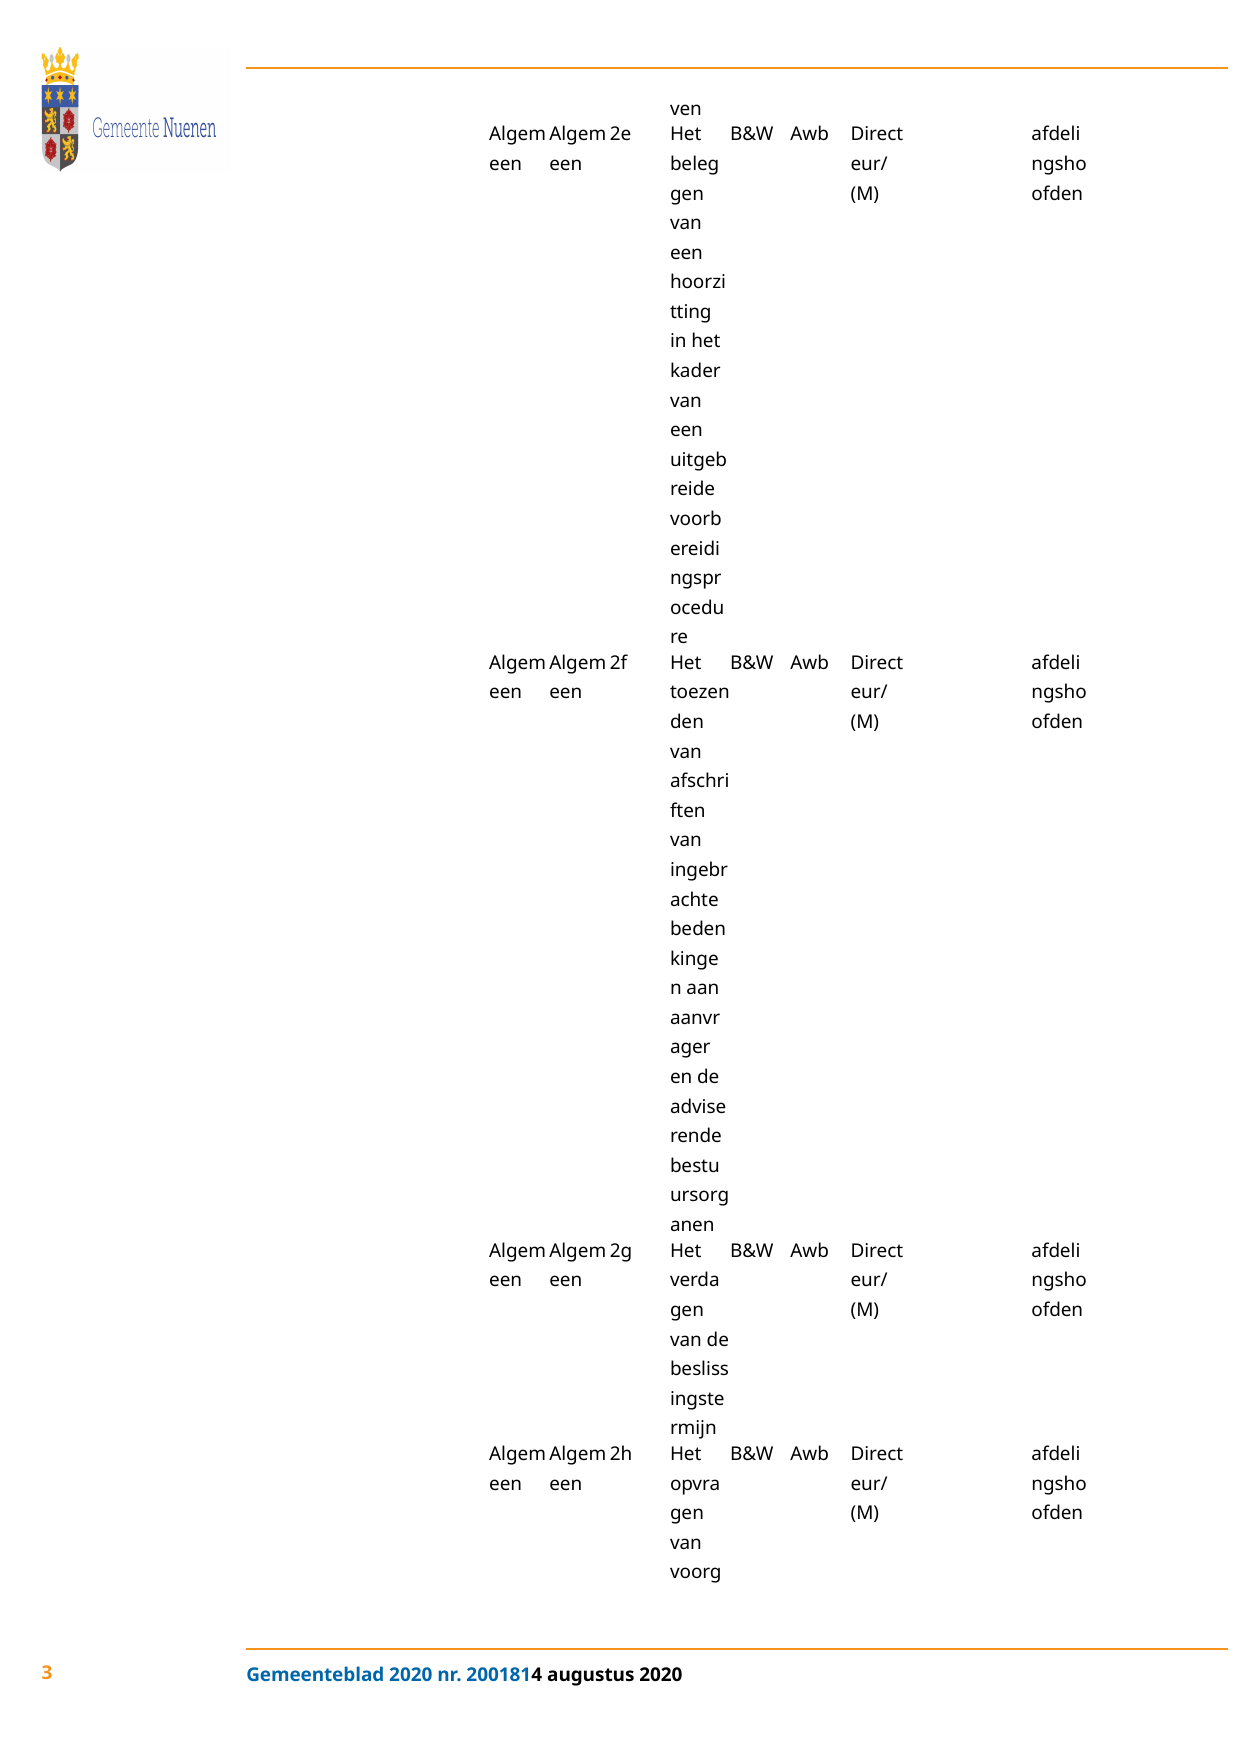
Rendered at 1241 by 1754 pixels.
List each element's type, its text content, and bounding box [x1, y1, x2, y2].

table_cell [971, 121, 1031, 649]
table_cell [248, 121, 308, 649]
table_cell [429, 1440, 489, 1584]
table_cell [971, 1237, 1031, 1440]
table_cell afdelingshoofden [1031, 1440, 1091, 1584]
table_cell Algemeen [489, 1237, 549, 1440]
table_cell [1031, 95, 1091, 121]
table_cell Het beleggen van een hoorzitting in het kader van een uitgebreide voorbereidingsprocedure [670, 121, 730, 649]
table_cell Algemeen [489, 1440, 549, 1584]
table_cell [971, 649, 1031, 1237]
table_cell Directeur/ (M) [850, 121, 911, 649]
table_cell 2h [610, 1440, 670, 1584]
table_cell [730, 95, 790, 121]
table_cell [429, 1237, 489, 1440]
table_cell [308, 121, 368, 649]
table_cell [429, 95, 489, 121]
table_cell [549, 95, 609, 121]
table_cell Algemeen [549, 1237, 609, 1440]
table_cell [369, 649, 429, 1237]
table_cell [1091, 1237, 1152, 1440]
table_cell B&W [730, 1237, 790, 1440]
table_cell [971, 1440, 1031, 1584]
table_cell Het opvragen van voorg [670, 1440, 730, 1584]
table_cell [369, 1237, 429, 1440]
table_cell 2f [610, 649, 670, 1237]
table_cell [790, 95, 850, 121]
table_cell 2g [610, 1237, 670, 1440]
table_cell Awb [790, 121, 850, 649]
table_cell [308, 649, 368, 1237]
table_cell [1091, 95, 1152, 121]
table_cell [248, 649, 308, 1237]
table_cell [369, 1440, 429, 1584]
table_cell [971, 95, 1031, 121]
table_cell [248, 1440, 308, 1584]
picture [41, 47, 231, 172]
table_cell Algemeen [489, 121, 549, 649]
table_cell B&W [730, 649, 790, 1237]
table_cell [308, 1440, 368, 1584]
table_cell afdelingshoofden [1031, 1237, 1091, 1440]
table_cell Het toezenden van afschriften van ingebrachte bedenkingen aan aanvrager en de adviserende bestuursorganen [670, 649, 730, 1237]
table_cell afdelingshoofden [1031, 649, 1091, 1237]
table_cell [369, 95, 429, 121]
table_cell [429, 121, 489, 649]
table_cell [850, 95, 911, 121]
table_cell B&W [730, 121, 790, 649]
table_cell [911, 1440, 971, 1584]
table_cell Awb [790, 1440, 850, 1584]
table_cell [911, 1237, 971, 1440]
table_cell [1091, 1440, 1152, 1584]
table_cell [1091, 649, 1152, 1237]
table_cell afdelingshoofden [1031, 121, 1091, 649]
table_cell [308, 95, 368, 121]
table_cell [911, 95, 971, 121]
table_cell [911, 649, 971, 1237]
table_cell Directeur/ (M) [850, 649, 911, 1237]
table_cell Algemeen [549, 1440, 609, 1584]
table_cell Awb [790, 1237, 850, 1440]
table_cell Awb [790, 649, 850, 1237]
table_cell ven [670, 95, 730, 121]
table_cell Algemeen [549, 649, 609, 1237]
table_cell [308, 1237, 368, 1440]
table_cell [1091, 121, 1152, 649]
table_cell 2e [610, 121, 670, 649]
table_cell [248, 95, 308, 121]
table_cell Directeur/ (M) [850, 1440, 911, 1584]
table_cell Algemeen [489, 649, 549, 1237]
table_cell [489, 95, 549, 121]
table_cell [610, 95, 670, 121]
table_cell Algemeen [549, 121, 609, 649]
table_cell [911, 121, 971, 649]
table_cell Het verdagen van de beslissingstermijn [670, 1237, 730, 1440]
table_cell [369, 121, 429, 649]
table_cell [429, 649, 489, 1237]
table_cell [248, 1237, 308, 1440]
table_cell Directeur/ (M) [850, 1237, 911, 1440]
table_cell B&W [730, 1440, 790, 1584]
